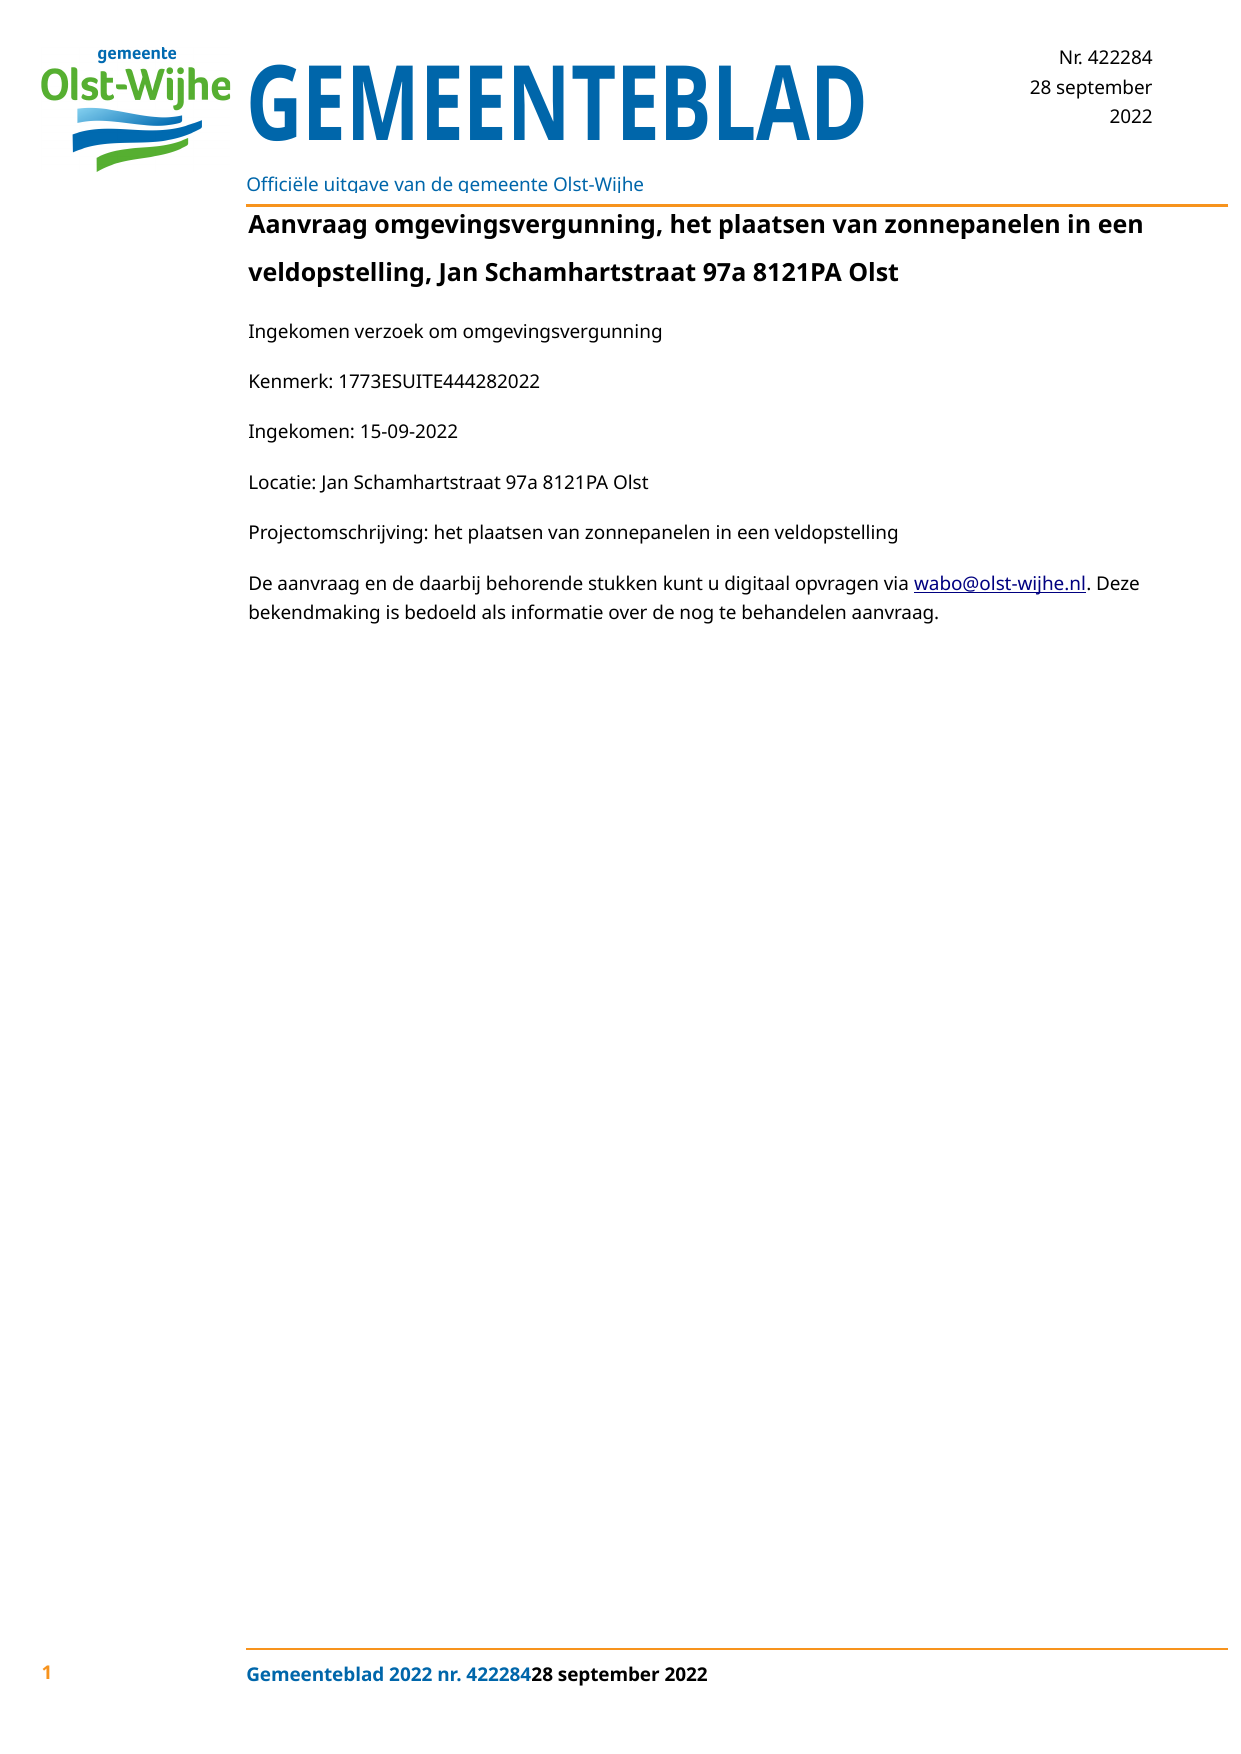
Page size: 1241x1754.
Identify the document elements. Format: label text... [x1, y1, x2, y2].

text De aanvraag en de daarbij behorende stukken kunt u digitaal opvragen via wabo@olst-wijhe.nl. Deze bekendmaking is bedoeld als informatie over de nog te behandelen aanvraag. [248, 570, 1152, 625]
text Aanvraag omgevingsvergunning, het plaatsen van zonnepanelen in een veldopstelling, Jan Schamhartstraat 97a 8121PA Olst [248, 207, 1152, 288]
picture [41, 47, 231, 172]
text Locatie: Jan Schamhartstraat 97a 8121PA Olst [248, 469, 1152, 495]
text Projectomschrijving: het plaatsen van zonnepanelen in een veldopstelling [248, 519, 1152, 545]
text Ingekomen: 15-09-2022 [248, 419, 1152, 444]
text Ingekomen verzoek om omgevingsvergunning [248, 318, 1152, 344]
text Kenmerk: 1773ESUITE444282022 [248, 368, 1152, 394]
